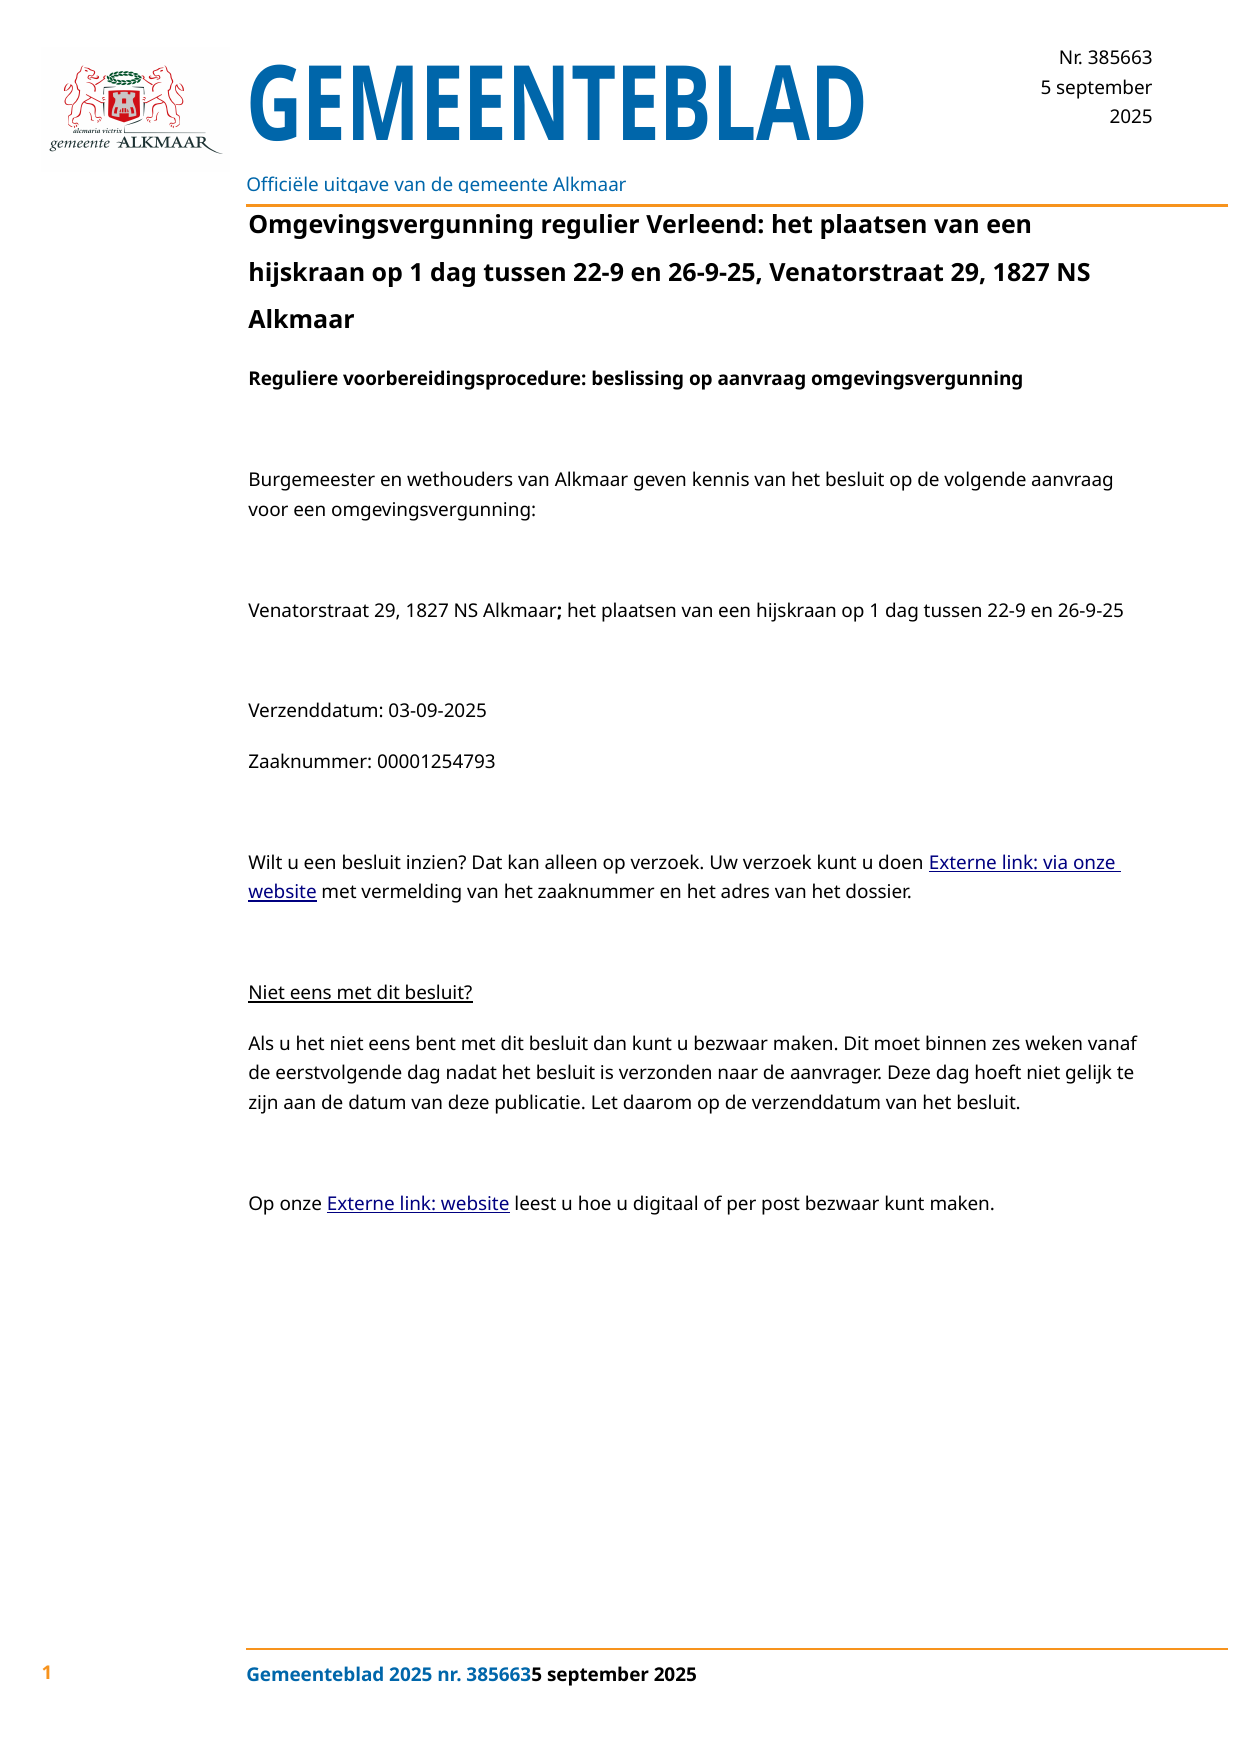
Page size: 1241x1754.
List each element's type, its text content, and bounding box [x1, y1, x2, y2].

text Reguliere voorbereidingsprocedure: beslissing op aanvraag omgevingsvergunning [248, 366, 1152, 391]
text Als u het niet eens bent met dit besluit dan kunt u bezwaar maken. Dit moet binnen zes weken vanaf de eerstvolgende dag nadat het besluit is verzonden naar de aanvrager. Deze dag hoeft niet gelijk te zijn aan de datum van deze publicatie. Let daarom op de verzenddatum van het besluit. [248, 1030, 1152, 1114]
text Wilt u een besluit inzien? Dat kan alleen op verzoek. Uw verzoek kunt u doen Externe link: via onze website met vermelding van het zaaknummer en het adres van het dossier. [248, 849, 1152, 904]
text Verzenddatum: 03-09-2025 [248, 698, 1152, 723]
text Zaaknummer: 00001254793 [248, 748, 1152, 774]
text Burgemeester en wethouders van Alkmaar geven kennis van het besluit op de volgende aanvraag voor een omgevingsvergunning: [248, 466, 1152, 522]
picture [41, 47, 231, 172]
text Omgevingsvergunning regulier Verleend: het plaatsen van een hijskraan op 1 dag tussen 22-9 en 26-9-25, Venatorstraat 29, 1827 NS Alkmaar [248, 207, 1152, 336]
text Venatorstraat 29, 1827 NS Alkmaar; het plaatsen van een hijskraan op 1 dag tussen 22-9 en 26-9-25 [248, 597, 1152, 622]
text Niet eens met dit besluit? [248, 979, 1152, 1005]
text Op onze Externe link: website leest u hoe u digitaal of per post bezwaar kunt maken. [248, 1190, 1152, 1215]
